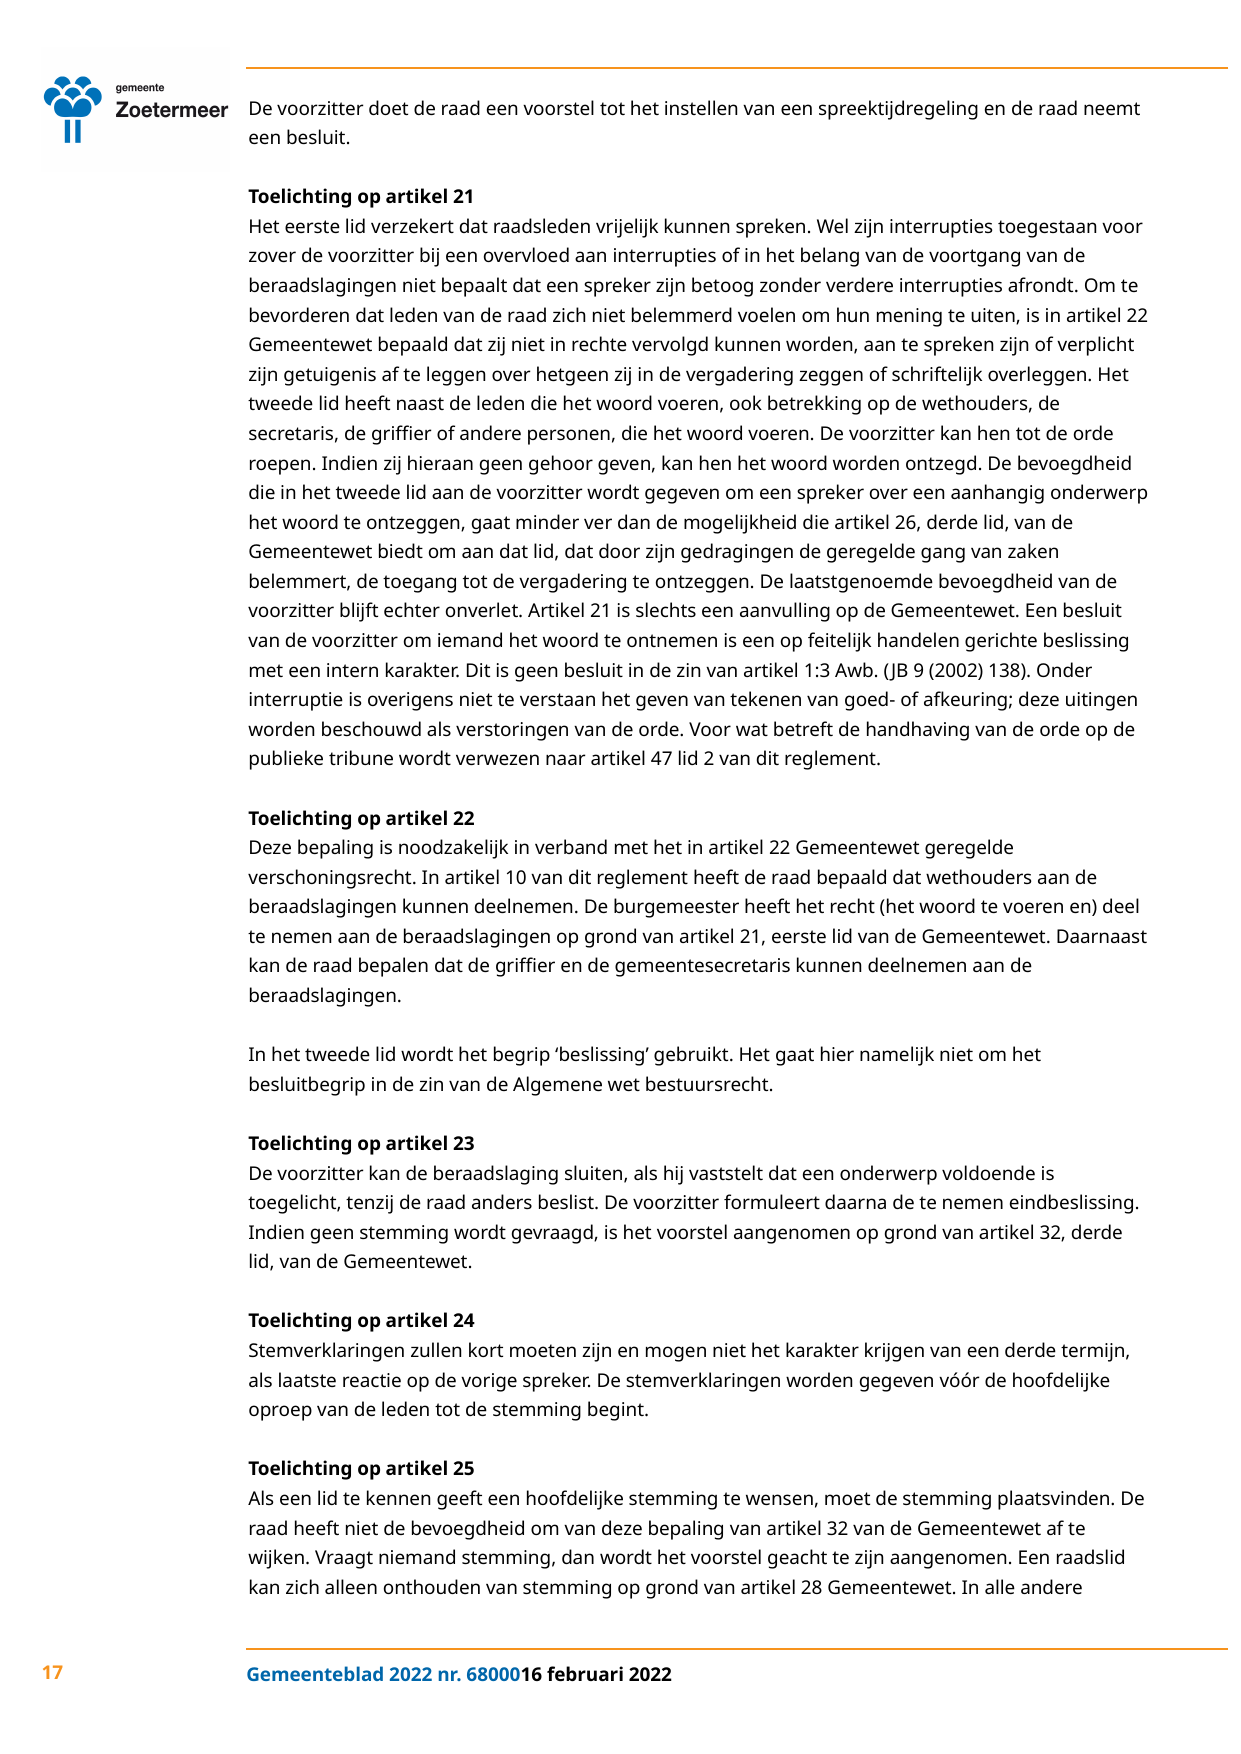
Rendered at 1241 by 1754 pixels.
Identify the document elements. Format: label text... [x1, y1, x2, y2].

text Toelichting op artikel 21 [248, 183, 1152, 209]
text Het eerste lid verzekert dat raadsleden vrijelijk kunnen spreken. Wel zijn interrupties toegestaan voor zover de voorzitter bij een overvloed aan interrupties of in het belang van de voortgang van de beraadslagingen niet bepaalt dat een spreker zijn betoog zonder verdere interrupties afrondt. Om te bevorderen dat leden van de raad zich niet belemmerd voelen om hun mening te uiten, is in artikel 22 Gemeentewet bepaald dat zij niet in rechte vervolgd kunnen worden, aan te spreken zijn of verplicht zijn getuigenis af te leggen over hetgeen zij in de vergadering zeggen of schriftelijk overleggen. Het tweede lid heeft naast de leden die het woord voeren, ook betrekking op de wethouders, de secretaris, de griffier of andere personen, die het woord voeren. De voorzitter kan hen tot de orde roepen. Indien zij hieraan geen gehoor geven, kan hen het woord worden ontzegd. De bevoegdheid die in het tweede lid aan de voorzitter wordt gegeven om een spreker over een aanhangig onderwerp het woord te ontzeggen, gaat minder ver dan de mogelijkheid die artikel 26, derde lid, van de Gemeentewet biedt om aan dat lid, dat door zijn gedragingen de geregelde gang van zaken belemmert, de toegang tot de vergadering te ontzeggen. De laatstgenoemde bevoegdheid van de voorzitter blijft echter onverlet. Artikel 21 is slechts een aanvulling op de Gemeentewet. Een besluit van de voorzitter om iemand het woord te ontnemen is een op feitelijk handelen gerichte beslissing met een intern karakter. Dit is geen besluit in de zin van artikel 1:3 Awb. (JB 9 (2002) 138). Onder interruptie is overigens niet te verstaan het geven van tekenen van goed- of afkeuring; deze uitingen worden beschouwd als verstoringen van de orde. Voor wat betreft de handhaving van de orde op de publieke tribune wordt verwezen naar artikel 47 lid 2 van dit reglement. [248, 213, 1152, 771]
text Toelichting op artikel 22 [248, 805, 1152, 831]
text De voorzitter kan de beraadslaging sluiten, als hij vaststelt dat een onderwerp voldoende is toegelicht, tenzij de raad anders beslist. De voorzitter formuleert daarna de te nemen eindbeslissing. Indien geen stemming wordt gevraagd, is het voorstel aangenomen op grond van artikel 32, derde lid, van de Gemeentewet. [248, 1160, 1152, 1274]
text In het tweede lid wordt het begrip ‘beslissing’ gebruikt. Het gaat hier namelijk niet om het besluitbegrip in de zin van de Algemene wet bestuursrecht. [248, 1041, 1152, 1097]
text Toelichting op artikel 24 [248, 1308, 1152, 1333]
text Deze bepaling is noodzakelijk in verband met het in artikel 22 Gemeentewet geregelde verschoningsrecht. In artikel 10 van dit reglement heeft de raad bepaald dat wethouders aan de beraadslagingen kunnen deelnemen. De burgemeester heeft het recht (het woord te voeren en) deel te nemen aan de beraadslagingen op grond van artikel 21, eerste lid van de Gemeentewet. Daarnaast kan de raad bepalen dat de griffier en de gemeentesecretaris kunnen deelnemen aan de beraadslagingen. [248, 834, 1152, 1008]
text Stemverklaringen zullen kort moeten zijn en mogen niet het karakter krijgen van een derde termijn, als laatste reactie op de vorige spreker. De stemverklaringen worden gegeven vóór de hoofdelijke oproep van de leden tot de stemming begint. [248, 1337, 1152, 1422]
picture [41, 47, 231, 172]
text Toelichting op artikel 23 [248, 1130, 1152, 1156]
text Als een lid te kennen geeft een hoofdelijke stemming te wensen, moet de stemming plaatsvinden. De raad heeft niet de bevoegdheid om van deze bepaling van artikel 32 van de Gemeentewet af te wijken. Vraagt niemand stemming, dan wordt het voorstel geacht te zijn aangenomen. Een raadslid kan zich alleen onthouden van stemming op grond van artikel 28 Gemeentewet. In alle andere [248, 1485, 1152, 1600]
text De voorzitter doet de raad een voorstel tot het instellen van een spreektijdregeling en de raad neemt een besluit. [248, 95, 1152, 150]
text Toelichting op artikel 25 [248, 1456, 1152, 1481]
